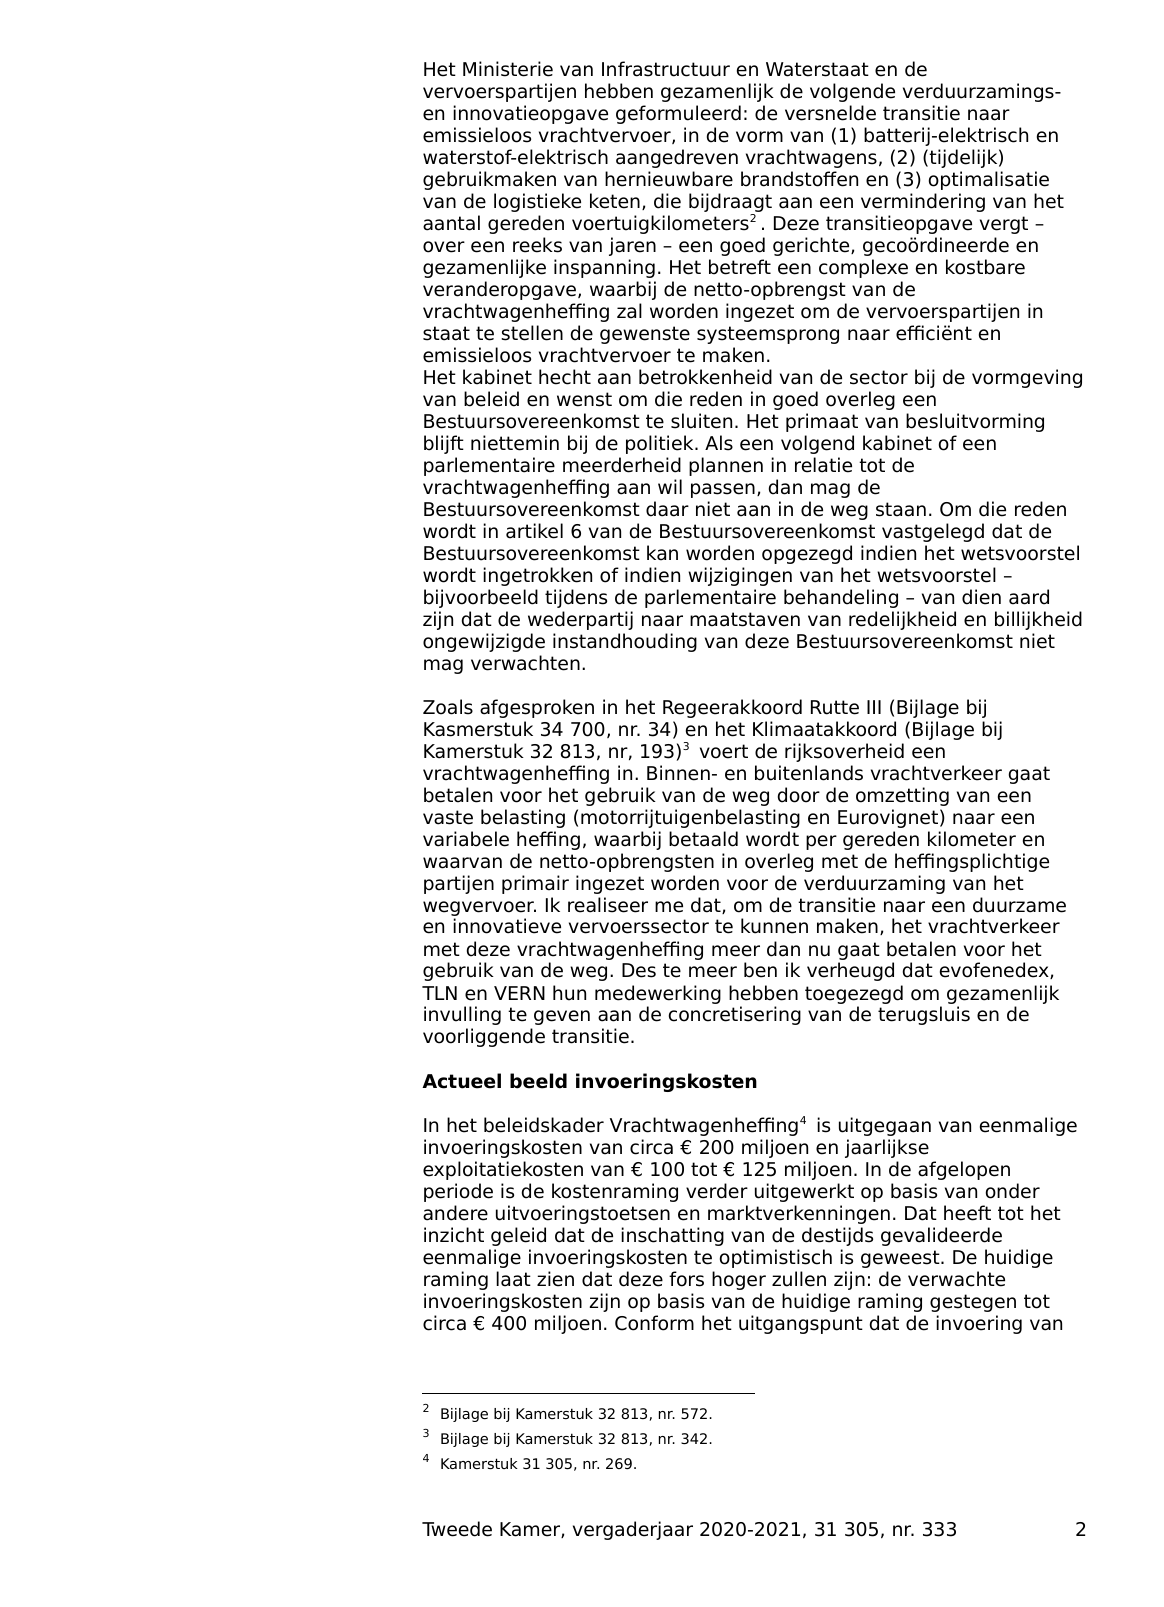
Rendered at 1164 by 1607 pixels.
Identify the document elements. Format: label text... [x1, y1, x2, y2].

text Bijlage bij Kamerstuk 32 813, nr. 342. [422, 1427, 1087, 1449]
text Zoals afgesproken in het Regeerakkoord Rutte III (Bijlage bij Kasmerstuk 34 700, nr. 34) en het Klimaatakkoord (Bijlage bij Kamerstuk 32 813, nr, 193) voert de rijksoverheid een vrachtwagenheffing in. Binnen- en buitenlands vrachtverkeer gaat betalen voor het gebruik van de weg door de omzetting van een vaste belasting (motorrijtuigenbelasting en Eurovignet) naar een variabele heffing, waarbij betaald wordt per gereden kilometer en waarvan de netto-opbrengsten in overleg met de heffingsplichtige partijen primair ingezet worden voor de verduurzaming van het wegvervoer. Ik realiseer me dat, om de transitie naar een duurzame en innovatieve vervoerssector te kunnen maken, het vrachtverkeer met deze vrachtwagenheffing meer dan nu gaat betalen voor het gebruik van de weg. Des te meer ben ik verheugd dat evofenedex, TLN en VERN hun medewerking hebben toegezegd om gezamenlijk invulling te geven aan de concretisering van de terugsluis en de voorliggende transitie. [422, 697, 1087, 1048]
text In het beleidskader Vrachtwagenheffing is uitgegaan van eenmalige invoeringskosten van circa € 200 miljoen en jaarlijkse exploitatiekosten van € 100 tot € 125 miljoen. In de afgelopen periode is de kostenraming verder uitgewerkt op basis van onder andere uitvoeringstoetsen en marktverkenningen. Dat heeft tot het inzicht geleid dat de inschatting van de destijds gevalideerde eenmalige invoeringskosten te optimistisch is geweest. De huidige raming laat zien dat deze fors hoger zullen zijn: de verwachte invoeringskosten zijn op basis van de huidige raming gestegen tot circa € 400 miljoen. Conform het uitgangspunt dat de invoering van [422, 1115, 1087, 1334]
text Bijlage bij Kamerstuk 32 813, nr. 572. [422, 1402, 1087, 1424]
text Het Ministerie van Infrastructuur en Waterstaat en de vervoerspartijen hebben gezamenlijk de volgende verduurzamings- en innovatieopgave geformuleerd: de versnelde transitie naar emissieloos vrachtvervoer, in de vorm van (1) batterij-elektrisch en waterstof-elektrisch aangedreven vrachtwagens, (2) (tijdelijk) gebruikmaken van hernieuwbare brandstoffen en (3) optimalisatie van de logistieke keten, die bijdraagt aan een vermindering van het aantal gereden voertuigkilometers. Deze transitieopgave vergt – over een reeks van jaren – een goed gerichte, gecoördineerde en gezamenlijke inspanning. Het betreft een complexe en kostbare veranderopgave, waarbij de netto-opbrengst van de vrachtwagenheffing zal worden ingezet om de vervoerspartijen in staat te stellen de gewenste systeemsprong naar efficiënt en emissieloos vrachtvervoer te maken. [422, 59, 1087, 367]
text Het kabinet hecht aan betrokkenheid van de sector bij de vormgeving van beleid en wenst om die reden in goed overleg een Bestuursovereenkomst te sluiten. Het primaat van besluitvorming blijft niettemin bij de politiek. Als een volgend kabinet of een parlementaire meerderheid plannen in relatie tot de vrachtwagenheffing aan wil passen, dan mag de Bestuursovereenkomst daar niet aan in de weg staan. Om die reden wordt in artikel 6 van de Bestuursovereenkomst vastgelegd dat de Bestuursovereenkomst kan worden opgezegd indien het wetsvoorstel wordt ingetrokken of indien wijzigingen van het wetsvoorstel – bijvoorbeeld tijdens de parlementaire behandeling – van dien aard zijn dat de wederpartij naar maatstaven van redelijkheid en billijkheid ongewijzigde instandhouding van deze Bestuursovereenkomst niet mag verwachten. [422, 367, 1087, 674]
text Kamerstuk 31 305, nr. 269. [422, 1452, 1087, 1474]
subtitle Actueel beeld invoeringskosten [422, 1071, 1087, 1092]
